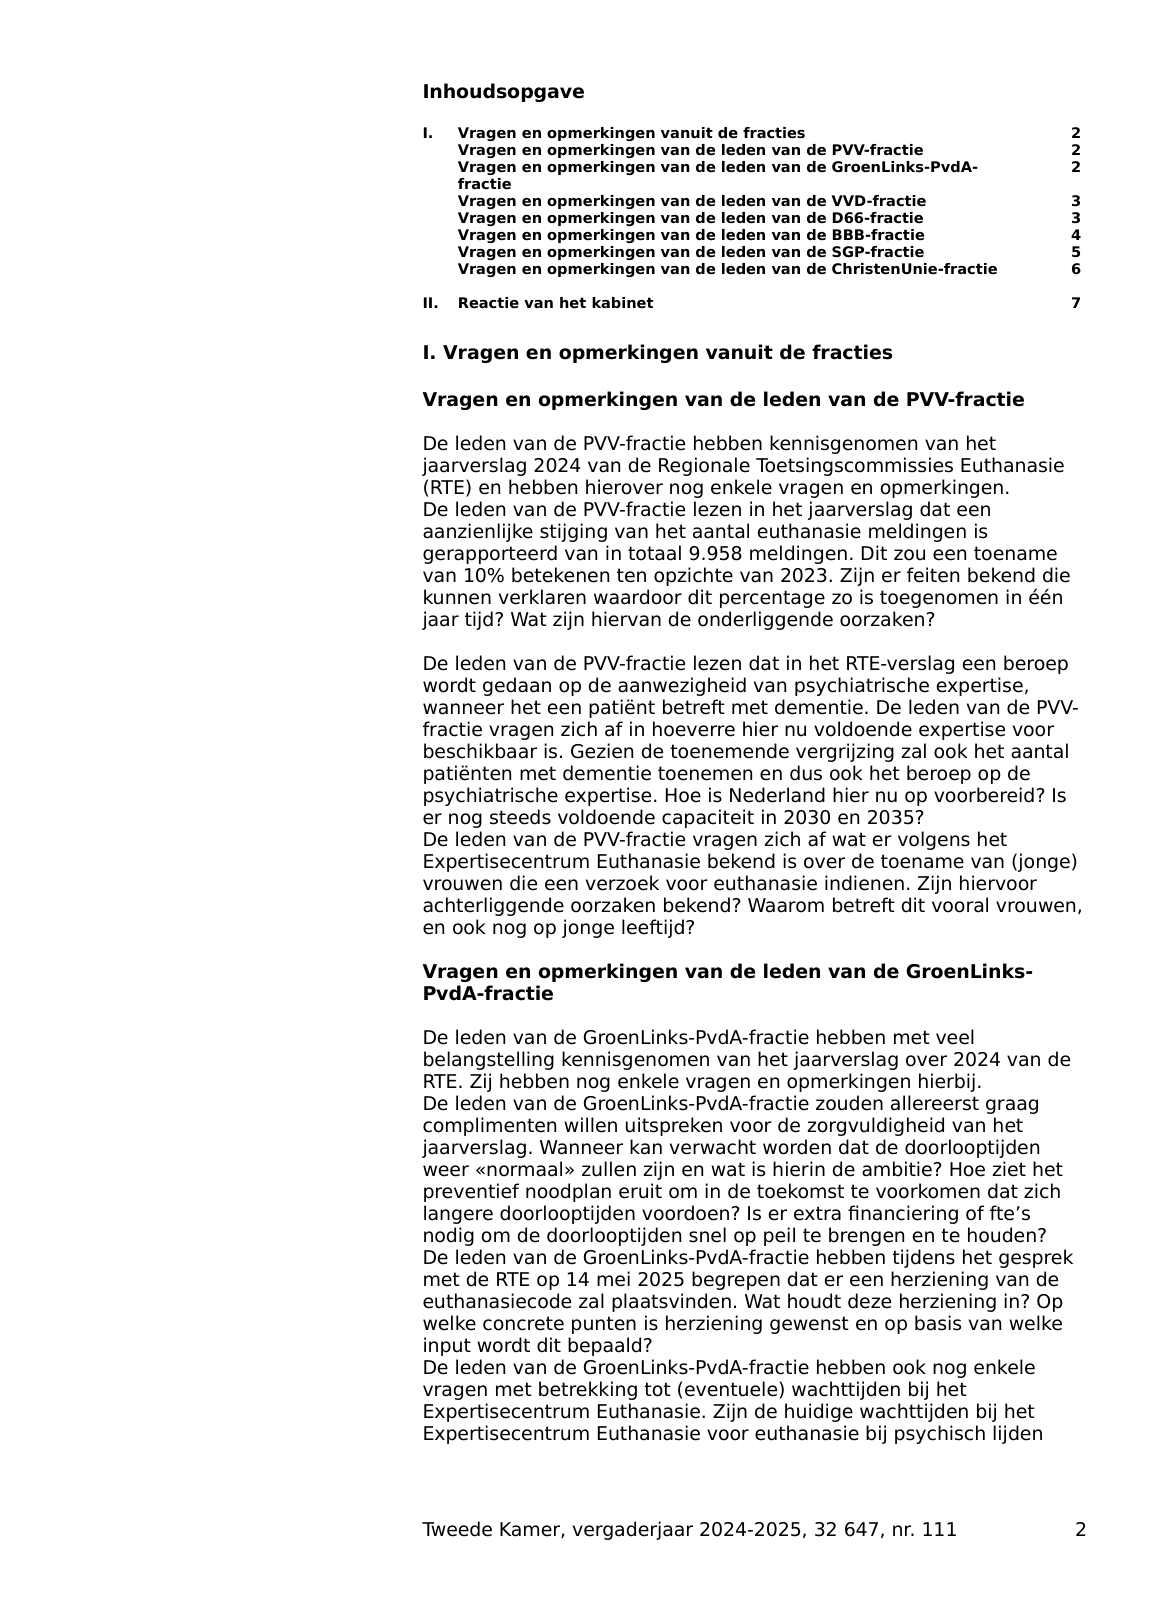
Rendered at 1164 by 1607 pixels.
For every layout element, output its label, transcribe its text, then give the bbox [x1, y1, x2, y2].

table_cell 3 [1013, 193, 1087, 210]
table_cell II. [422, 295, 452, 312]
table_cell Reactie van het kabinet [452, 295, 1013, 312]
table_cell Vragen en opmerkingen van de leden van de PVV-fractie [452, 142, 1013, 159]
table_cell 2 [1013, 142, 1087, 159]
text De leden van de GroenLinks-PvdA-fractie hebben ook nog enkele vragen met betrekking tot (eventuele) wachttijden bij het Expertisecentrum Euthanasie. Zijn de huidige wachttijden bij het Expertisecentrum Euthanasie voor euthanasie bij psychisch lijden [422, 1357, 1087, 1445]
text De leden van de GroenLinks-PvdA-fractie hebben met veel belangstelling kennisgenomen van het jaarverslag over 2024 van de RTE. Zij hebben nog enkele vragen en opmerkingen hierbij. [422, 1027, 1087, 1093]
table_cell 4 [1013, 227, 1087, 244]
text De leden van de PVV-fractie lezen in het jaarverslag dat een aanzienlijke stijging van het aantal euthanasie meldingen is gerapporteerd van in totaal 9.958 meldingen. Dit zou een toename van 10% betekenen ten opzichte van 2023. Zijn er feiten bekend die kunnen verklaren waardoor dit percentage zo is toegenomen in één jaar tijd? Wat zijn hiervan de onderliggende oorzaken? [422, 499, 1087, 631]
table_cell [1013, 278, 1087, 295]
table_cell Vragen en opmerkingen van de leden van de ChristenUnie-fractie [452, 261, 1013, 278]
table_cell [422, 227, 452, 244]
subtitle I. Vragen en opmerkingen vanuit de fracties [422, 342, 1087, 364]
table_cell [422, 244, 452, 261]
table_cell Vragen en opmerkingen van de leden van de GroenLinks-PvdA-fractie [452, 159, 1013, 193]
table_cell [452, 278, 1013, 295]
table_cell [422, 193, 452, 210]
table_cell Vragen en opmerkingen van de leden van de BBB-fractie [452, 227, 1013, 244]
subtitle Vragen en opmerkingen van de leden van de PVV-fractie [422, 389, 1087, 411]
text De leden van de GroenLinks-PvdA-fractie hebben tijdens het gesprek met de RTE op 14 mei 2025 begrepen dat er een herziening van de euthanasiecode zal plaatsvinden. Wat houdt deze herziening in? Op welke concrete punten is herziening gewenst en op basis van welke input wordt dit bepaald? [422, 1247, 1087, 1357]
subtitle Vragen en opmerkingen van de leden van de GroenLinks-PvdA-fractie [422, 961, 1087, 1005]
table_header Vragen en opmerkingen vanuit de fracties [452, 125, 1013, 142]
table_cell 5 [1013, 244, 1087, 261]
table_cell [422, 142, 452, 159]
table_cell [422, 159, 452, 193]
table_header I. [422, 125, 452, 142]
table_cell [422, 210, 452, 227]
table_cell 2 [1013, 159, 1087, 193]
table_cell [422, 278, 452, 295]
table_cell Vragen en opmerkingen van de leden van de VVD-fractie [452, 193, 1013, 210]
table_cell 7 [1013, 295, 1087, 312]
table_cell [422, 261, 452, 278]
subtitle Inhoudsopgave [422, 81, 1087, 103]
text De leden van de PVV-fractie hebben kennisgenomen van het jaarverslag 2024 van de Regionale Toetsingscommissies Euthanasie (RTE) en hebben hierover nog enkele vragen en opmerkingen. [422, 433, 1087, 499]
table_cell 6 [1013, 261, 1087, 278]
text De leden van de GroenLinks-PvdA-fractie zouden allereerst graag complimenten willen uitspreken voor de zorgvuldigheid van het jaarverslag. Wanneer kan verwacht worden dat de doorlooptijden weer «normaal» zullen zijn en wat is hierin de ambitie? Hoe ziet het preventief noodplan eruit om in de toekomst te voorkomen dat zich langere doorlooptijden voordoen? Is er extra financiering of fte’s nodig om de doorlooptijden snel op peil te brengen en te houden? [422, 1093, 1087, 1247]
table_header 2 [1013, 125, 1087, 142]
text De leden van de PVV-fractie vragen zich af wat er volgens het Expertisecentrum Euthanasie bekend is over de toename van (jonge) vrouwen die een verzoek voor euthanasie indienen. Zijn hiervoor achterliggende oorzaken bekend? Waarom betreft dit vooral vrouwen, en ook nog op jonge leeftijd? [422, 829, 1087, 939]
table_cell Vragen en opmerkingen van de leden van de SGP-fractie [452, 244, 1013, 261]
table_cell 3 [1013, 210, 1087, 227]
table_cell Vragen en opmerkingen van de leden van de D66-fractie [452, 210, 1013, 227]
text De leden van de PVV-fractie lezen dat in het RTE-verslag een beroep wordt gedaan op de aanwezigheid van psychiatrische expertise, wanneer het een patiënt betreft met dementie. De leden van de PVV-fractie vragen zich af in hoeverre hier nu voldoende expertise voor beschikbaar is. Gezien de toenemende vergrijzing zal ook het aantal patiënten met dementie toenemen en dus ook het beroep op de psychiatrische expertise. Hoe is Nederland hier nu op voorbereid? Is er nog steeds voldoende capaciteit in 2030 en 2035? [422, 653, 1087, 829]
